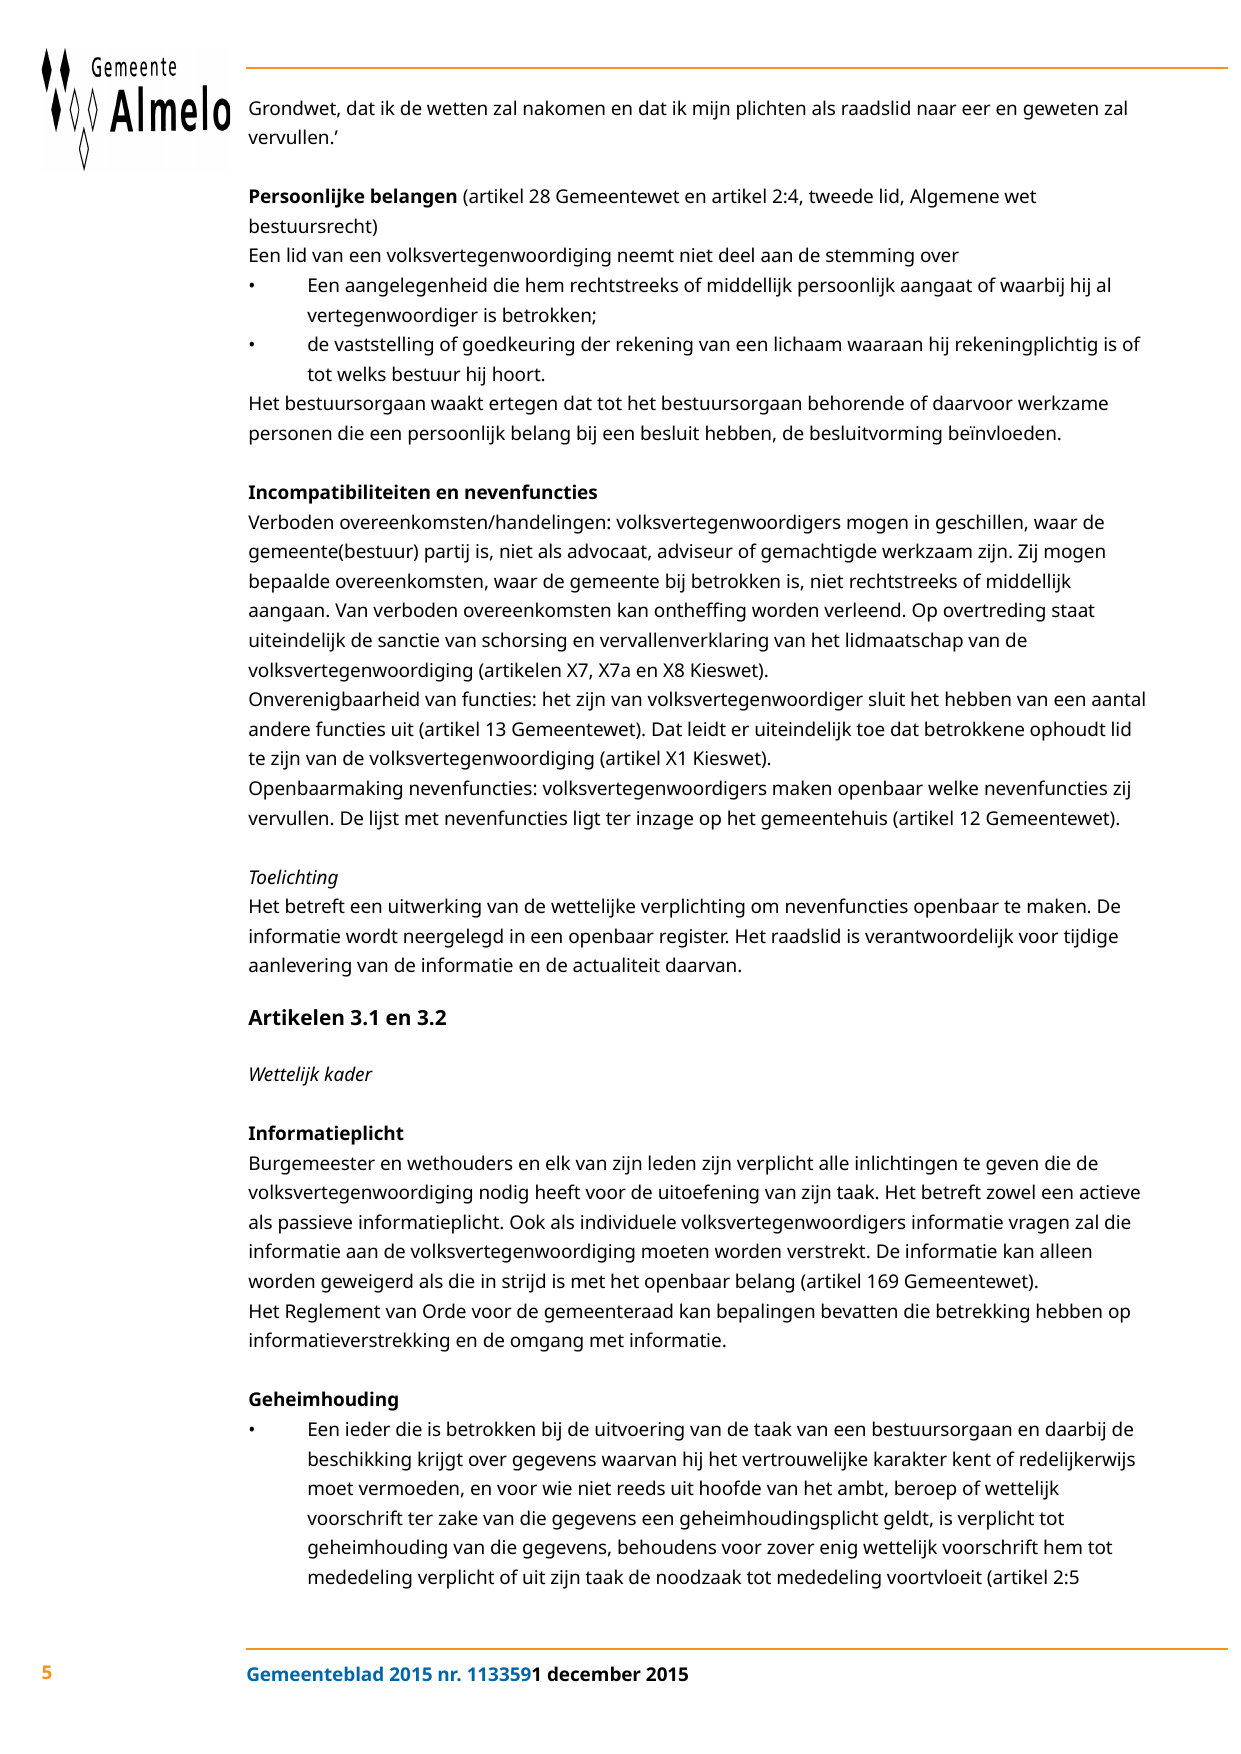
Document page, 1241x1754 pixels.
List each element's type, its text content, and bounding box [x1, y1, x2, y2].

text Verboden overeenkomsten/handelingen: volksvertegenwoordigers mogen in geschillen, waar de gemeente(bestuur) partij is, niet als advocaat, adviseur of gemachtigde werkzaam zijn. Zij mogen bepaalde overeenkomsten, waar de gemeente bij betrokken is, niet rechtstreeks of middellijk aangaan. Van verboden overeenkomsten kan ontheffing worden verleend. Op overtreding staat uiteindelijk de sanctie van schorsing en vervallenverklaring van het lidmaatschap van de volksvertegenwoordiging (artikelen X7, X7a en X8 Kieswet). [248, 509, 1152, 683]
text Geheimhouding [248, 1387, 1152, 1412]
text Burgemeester en wethouders en elk van zijn leden zijn verplicht alle inlichtingen te geven die de volksvertegenwoordiging nodig heeft voor de uitoefening van zijn taak. Het betreft zowel een actieve als passieve informatieplicht. Ook als individuele volksvertegenwoordigers informatie vragen zal die informatie aan de volksvertegenwoordiging moeten worden verstrekt. De informatie kan alleen worden geweigerd als die in strijd is met het openbaar belang (artikel 169 Gemeentewet). [248, 1150, 1152, 1294]
text Persoonlijke belangen (artikel 28 Gemeentewet en artikel 2:4, tweede lid, Algemene wet bestuursrecht) [248, 183, 1152, 239]
text Een lid van een volksvertegenwoordiging neemt niet deel aan de stemming over [248, 243, 1152, 268]
text Het bestuursorgaan waakt ertegen dat tot het bestuursorgaan behorende of daarvoor werkzame personen die een persoonlijk belang bij een besluit hebben, de besluitvorming beïnvloeden. [248, 391, 1152, 446]
text Toelichting [248, 864, 1152, 890]
text Wettelijk kader [248, 1061, 1152, 1087]
text Informatieplicht [248, 1120, 1152, 1146]
list de vaststelling of goedkeuring der rekening van een lichaam waaraan hij rekeningplichtig is of tot welks bestuur hij hoort. [248, 331, 1152, 387]
text Openbaarmaking nevenfuncties: volksvertegenwoordigers maken openbaar welke nevenfuncties zij vervullen. De lijst met nevenfuncties ligt ter inzage op het gemeentehuis (artikel 12 Gemeentewet). [248, 775, 1152, 831]
list Een ieder die is betrokken bij de uitvoering van de taak van een bestuursorgaan en daarbij de beschikking krijgt over gegevens waarvan hij het vertrouwelijke karakter kent of redelijkerwijs moet vermoeden, en voor wie niet reeds uit hoofde van het ambt, beroep of wettelijk voorschrift ter zake van die gegevens een geheimhoudingsplicht geldt, is verplicht tot geheimhouding van die gegevens, behoudens voor zover enig wettelijk voorschrift hem tot mededeling verplicht of uit zijn taak de noodzaak tot mededeling voortvloeit (artikel 2:5 [248, 1416, 1152, 1590]
text Onverenigbaarheid van functies: het zijn van volksvertegenwoordiger sluit het hebben van een aantal andere functies uit (artikel 13 Gemeentewet). Dat leidt er uiteindelijk toe dat betrokkene ophoudt lid te zijn van de volksvertegenwoordiging (artikel X1 Kieswet). [248, 686, 1152, 771]
list Een aangelegenheid die hem rechtstreeks of middellijk persoonlijk aangaat of waarbij hij al vertegenwoordiger is betrokken; [248, 272, 1152, 328]
text Incompatibiliteiten en nevenfuncties [248, 479, 1152, 505]
text Grondwet, dat ik de wetten zal nakomen en dat ik mijn plichten als raadslid naar eer en geweten zal vervullen.’ [248, 95, 1152, 150]
picture [41, 47, 231, 172]
text Artikelen 3.1 en 3.2 [248, 1003, 1152, 1032]
text Het Reglement van Orde voor de gemeenteraad kan bepalingen bevatten die betrekking hebben op informatieverstrekking en de omgang met informatie. [248, 1298, 1152, 1353]
text Het betreft een uitwerking van de wettelijke verplichting om nevenfuncties openbaar te maken. De informatie wordt neergelegd in een openbaar register. Het raadslid is verantwoordelijk voor tijdige aanlevering van de informatie en de actualiteit daarvan. [248, 893, 1152, 978]
